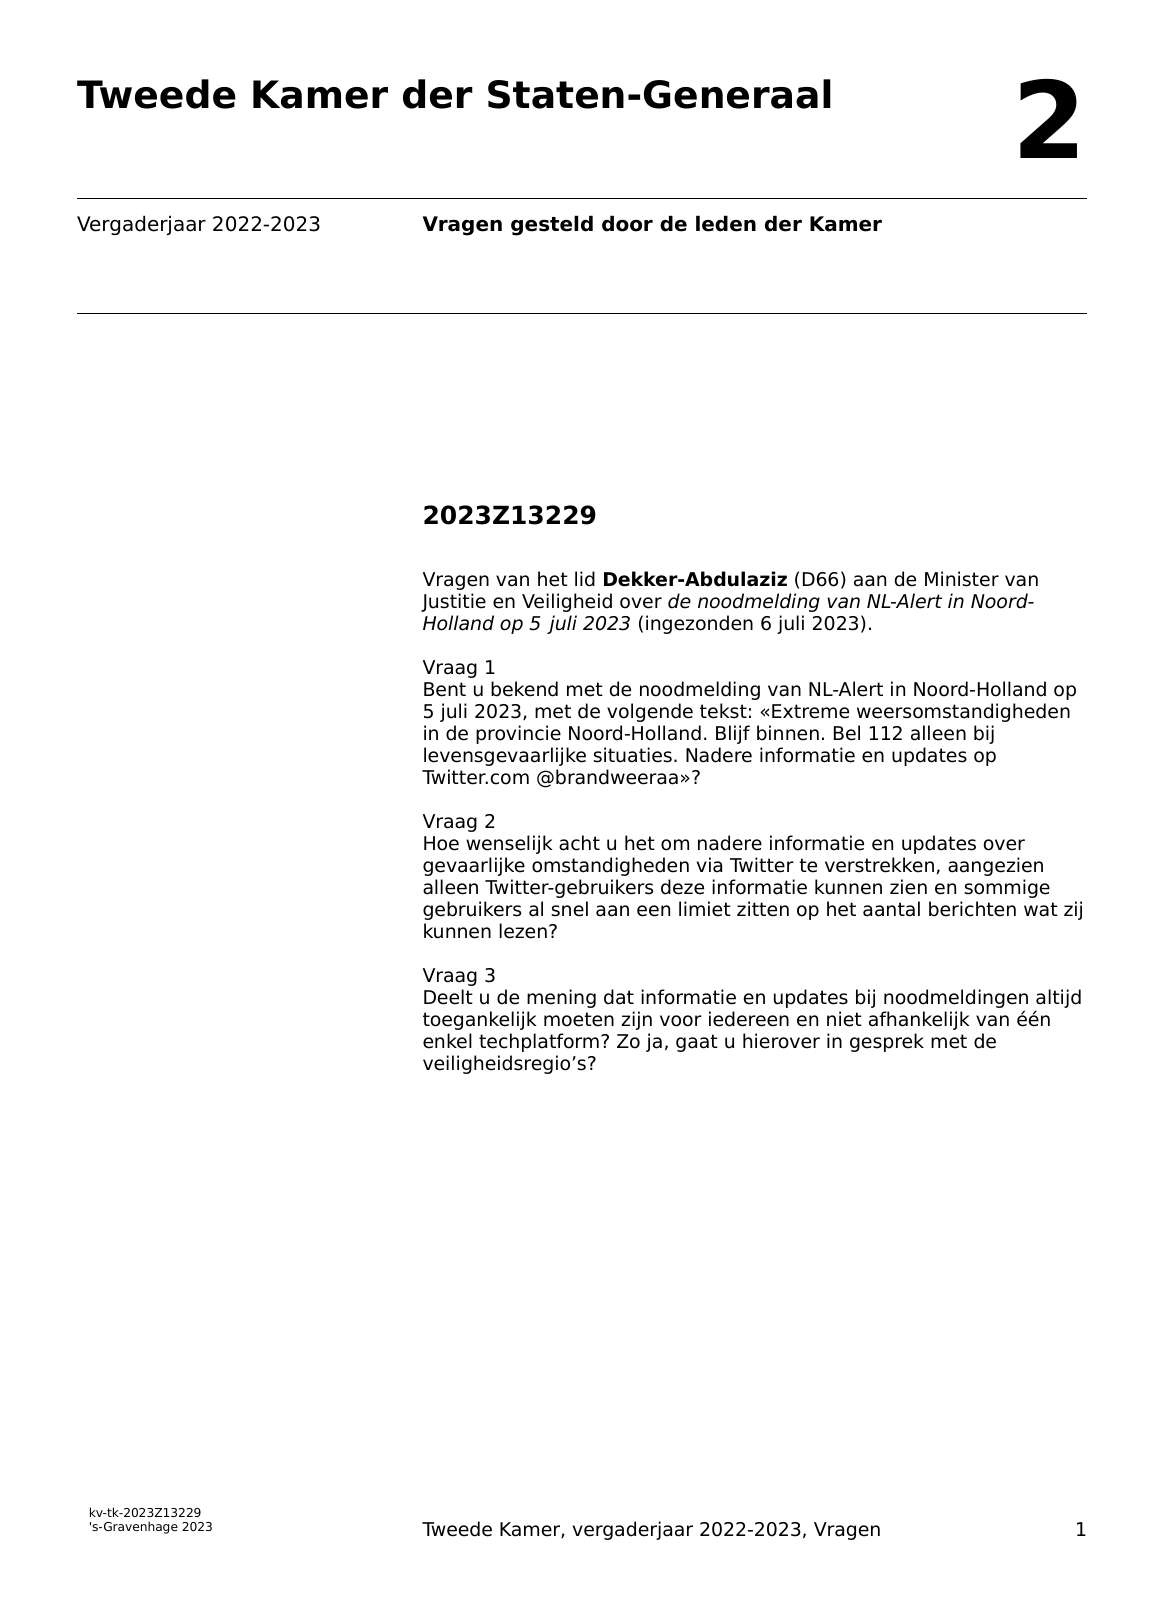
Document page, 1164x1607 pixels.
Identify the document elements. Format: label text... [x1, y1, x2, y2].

text Vraag 2 [422, 811, 1087, 833]
text Hoe wenselijk acht u het om nadere informatie en updates over gevaarlijke omstandigheden via Twitter te verstrekken, aangezien alleen Twitter-gebruikers deze informatie kunnen zien en sommige gebruikers al snel aan een limiet zitten op het aantal berichten wat zij kunnen lezen? [422, 833, 1087, 943]
text Vraag 3 [422, 965, 1087, 987]
text Vraag 1 [422, 657, 1087, 679]
text 's-Gravenhage 2023 [88, 1520, 323, 1534]
table_header Tweede Kamer der Staten-Generaal [77, 59, 886, 198]
text 2023Z13229 [422, 501, 1087, 531]
table_header 2 [886, 59, 1087, 198]
table_cell Vergaderjaar 2022-2023 [77, 199, 422, 313]
text kv-tk-2023Z13229 [88, 1506, 323, 1520]
table_cell Vragen gesteld door de leden der Kamer [422, 199, 1087, 313]
text Vragen van het lid Dekker-Abdulaziz (D66) aan de Minister van Justitie en Veiligheid over de noodmelding van NL-Alert in Noord-Holland op 5 juli 2023 (ingezonden 6 juli 2023). [422, 569, 1087, 635]
text Bent u bekend met de noodmelding van NL-Alert in Noord-Holland op 5 juli 2023, met de volgende tekst: «Extreme weersomstandigheden in de provincie Noord-Holland. Blijf binnen. Bel 112 alleen bij levensgevaarlijke situaties. Nadere informatie en updates op Twitter.com @brandweeraa»? [422, 679, 1087, 789]
text Deelt u de mening dat informatie en updates bij noodmeldingen altijd toegankelijk moeten zijn voor iedereen en niet afhankelijk van één enkel techplatform? Zo ja, gaat u hierover in gesprek met de veiligheidsregio’s? [422, 987, 1087, 1075]
